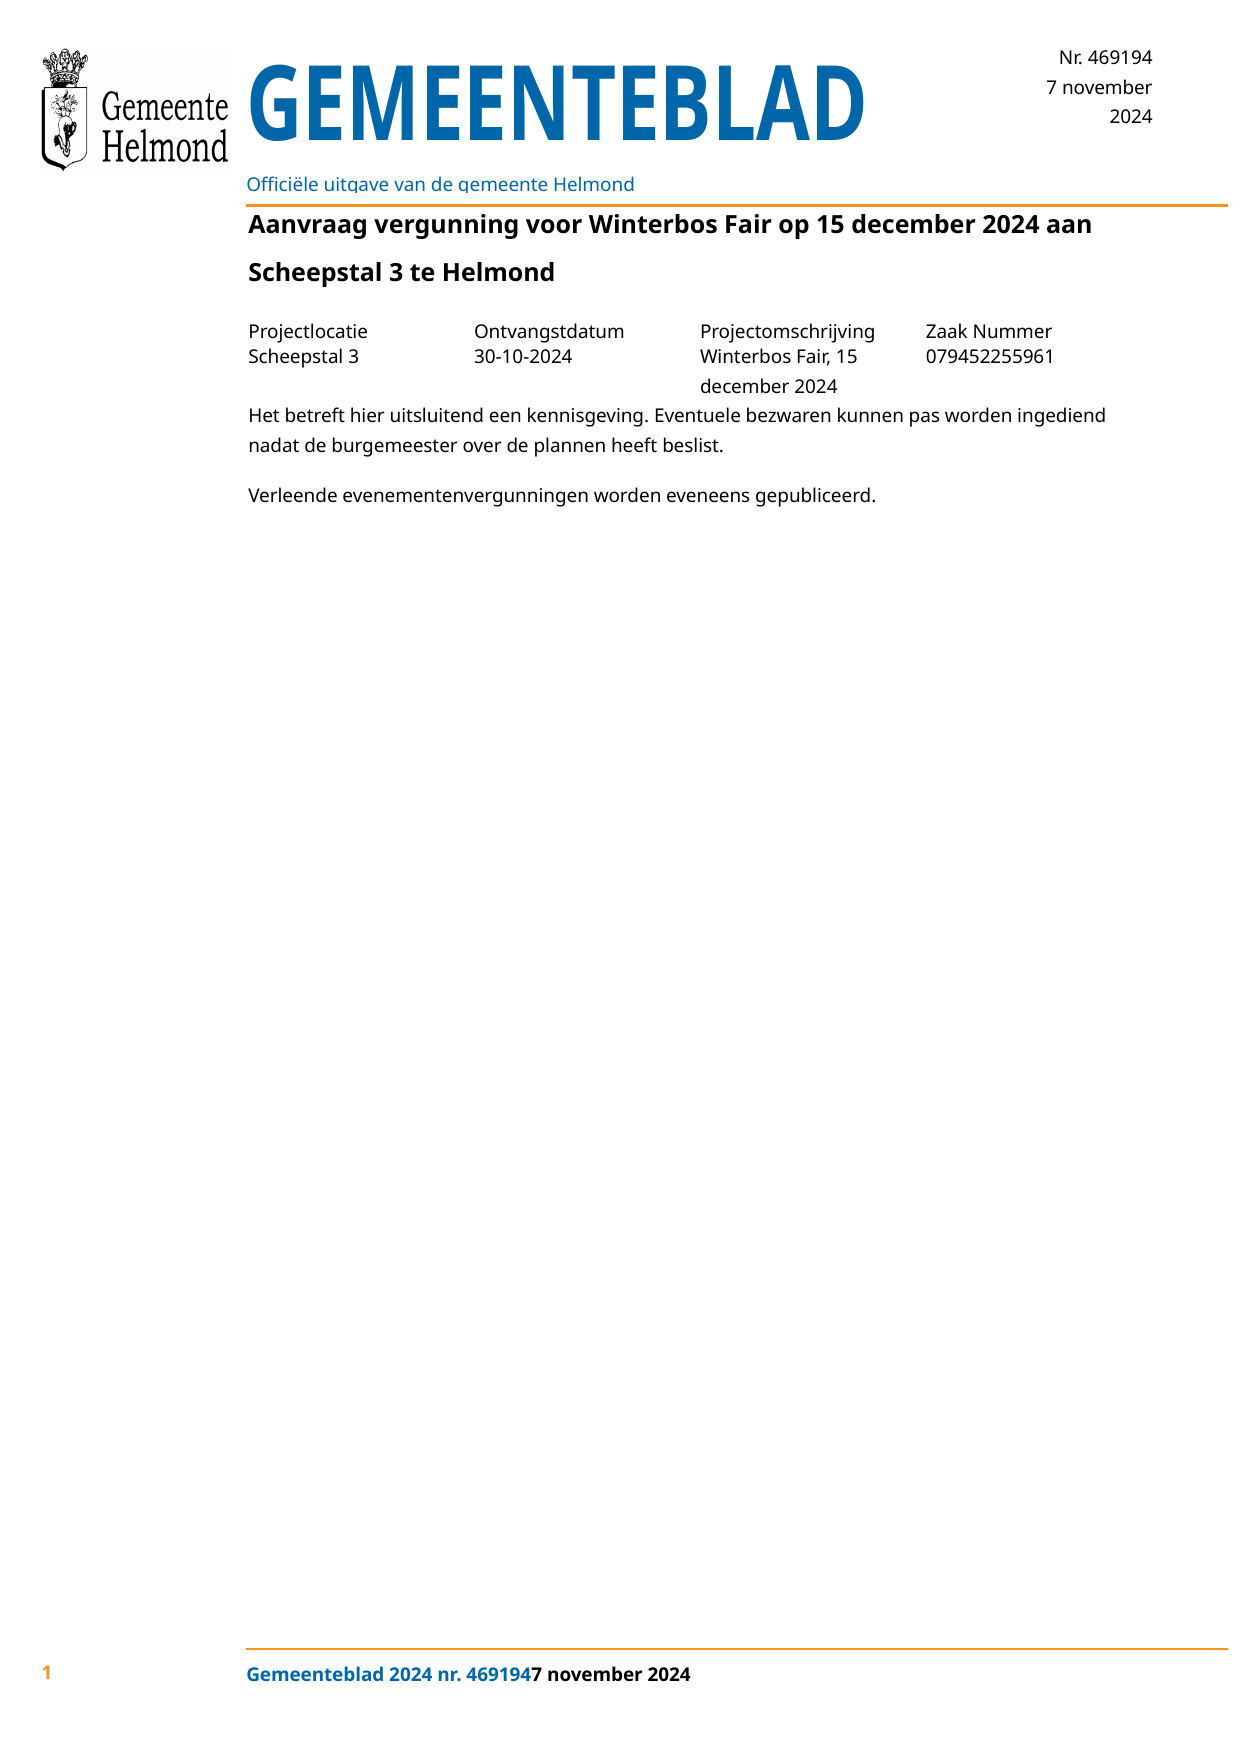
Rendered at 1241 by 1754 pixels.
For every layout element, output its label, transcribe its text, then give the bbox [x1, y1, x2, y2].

table_cell Winterbos Fair, 15 december 2024 [700, 344, 926, 399]
text Het betreft hier uitsluitend een kennisgeving. Eventuele bezwaren kunnen pas worden ingediend nadat de burgemeester over de plannen heeft beslist. [248, 402, 1152, 458]
table_header Ontvangstdatum [474, 318, 700, 344]
table_cell Scheepstal 3 [248, 344, 474, 399]
table_header Projectlocatie [248, 318, 474, 344]
picture [41, 47, 231, 172]
table_cell 079452255961 [926, 344, 1152, 399]
table_header Projectomschrijving [700, 318, 926, 344]
text Aanvraag vergunning voor Winterbos Fair op 15 december 2024 aan Scheepstal 3 te Helmond [248, 207, 1152, 288]
text Verleende evenementenvergunningen worden eveneens gepubliceerd. [248, 482, 1152, 508]
table_cell 30-10-2024 [474, 344, 700, 399]
table_header Zaak Nummer [926, 318, 1152, 344]
